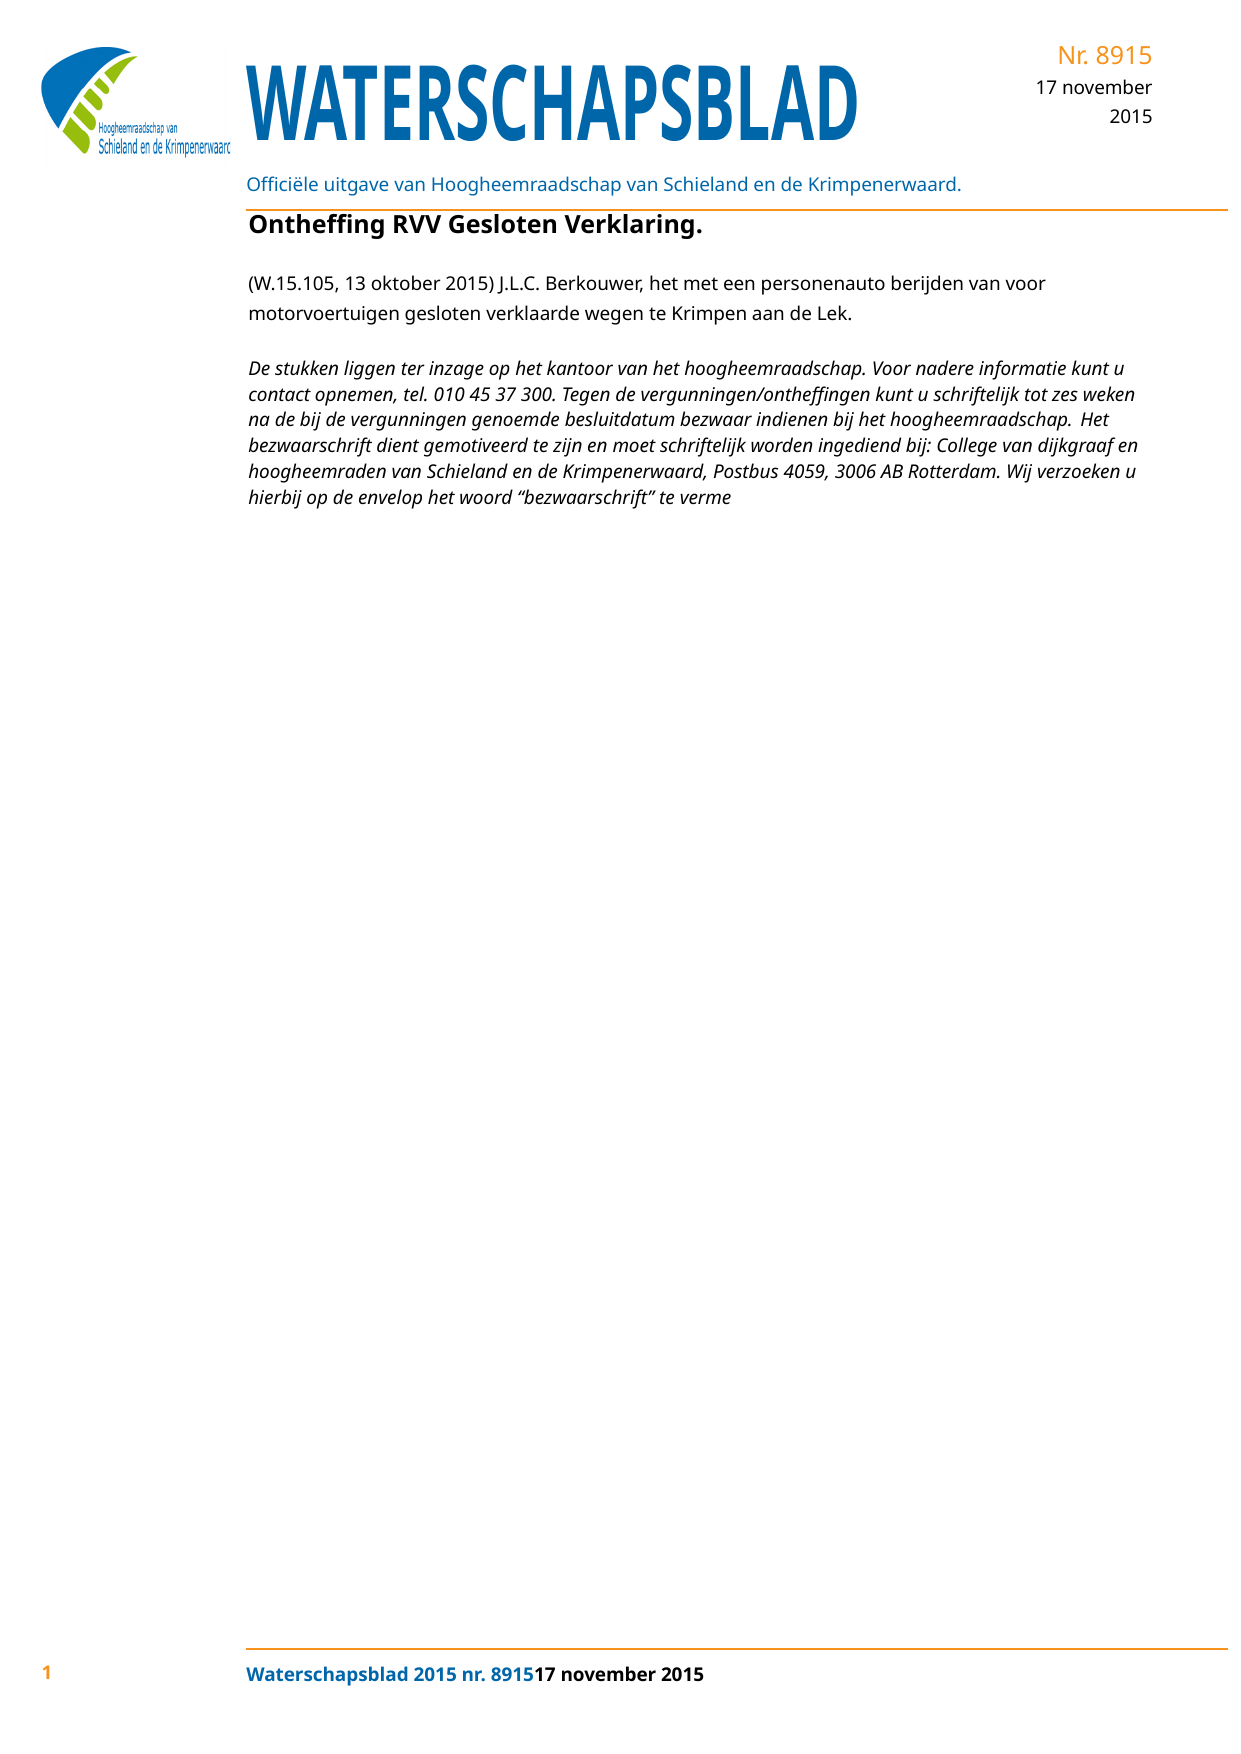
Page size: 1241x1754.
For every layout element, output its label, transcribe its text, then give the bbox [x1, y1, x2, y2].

text Ontheffing RVV Gesloten Verklaring. [248, 211, 1152, 241]
picture [41, 47, 231, 172]
text De stukken liggen ter inzage op het kantoor van het hoogheemraadschap. Voor nadere informatie kunt u contact opnemen, tel. 010 45 37 300. Tegen de vergunningen/ontheffingen kunt u schriftelijk tot zes weken na de bij de vergunningen genoemde besluitdatum bezwaar indienen bij het hoogheemraadschap. Het bezwaarschrift dient gemotiveerd te zijn en moet schriftelijk worden ingediend bij: College van dijkgraaf en hoogheemraden van Schieland en de Krimpenerwaard, Postbus 4059, 3006 AB Rotterdam. Wij verzoeken u hierbij op de envelop het woord “bezwaarschrift” te verme [248, 355, 1152, 509]
text (W.15.105, 13 oktober 2015) J.L.C. Berkouwer, het met een personenauto berijden van voor motorvoertuigen gesloten verklaarde wegen te Krimpen aan de Lek. [248, 270, 1152, 326]
